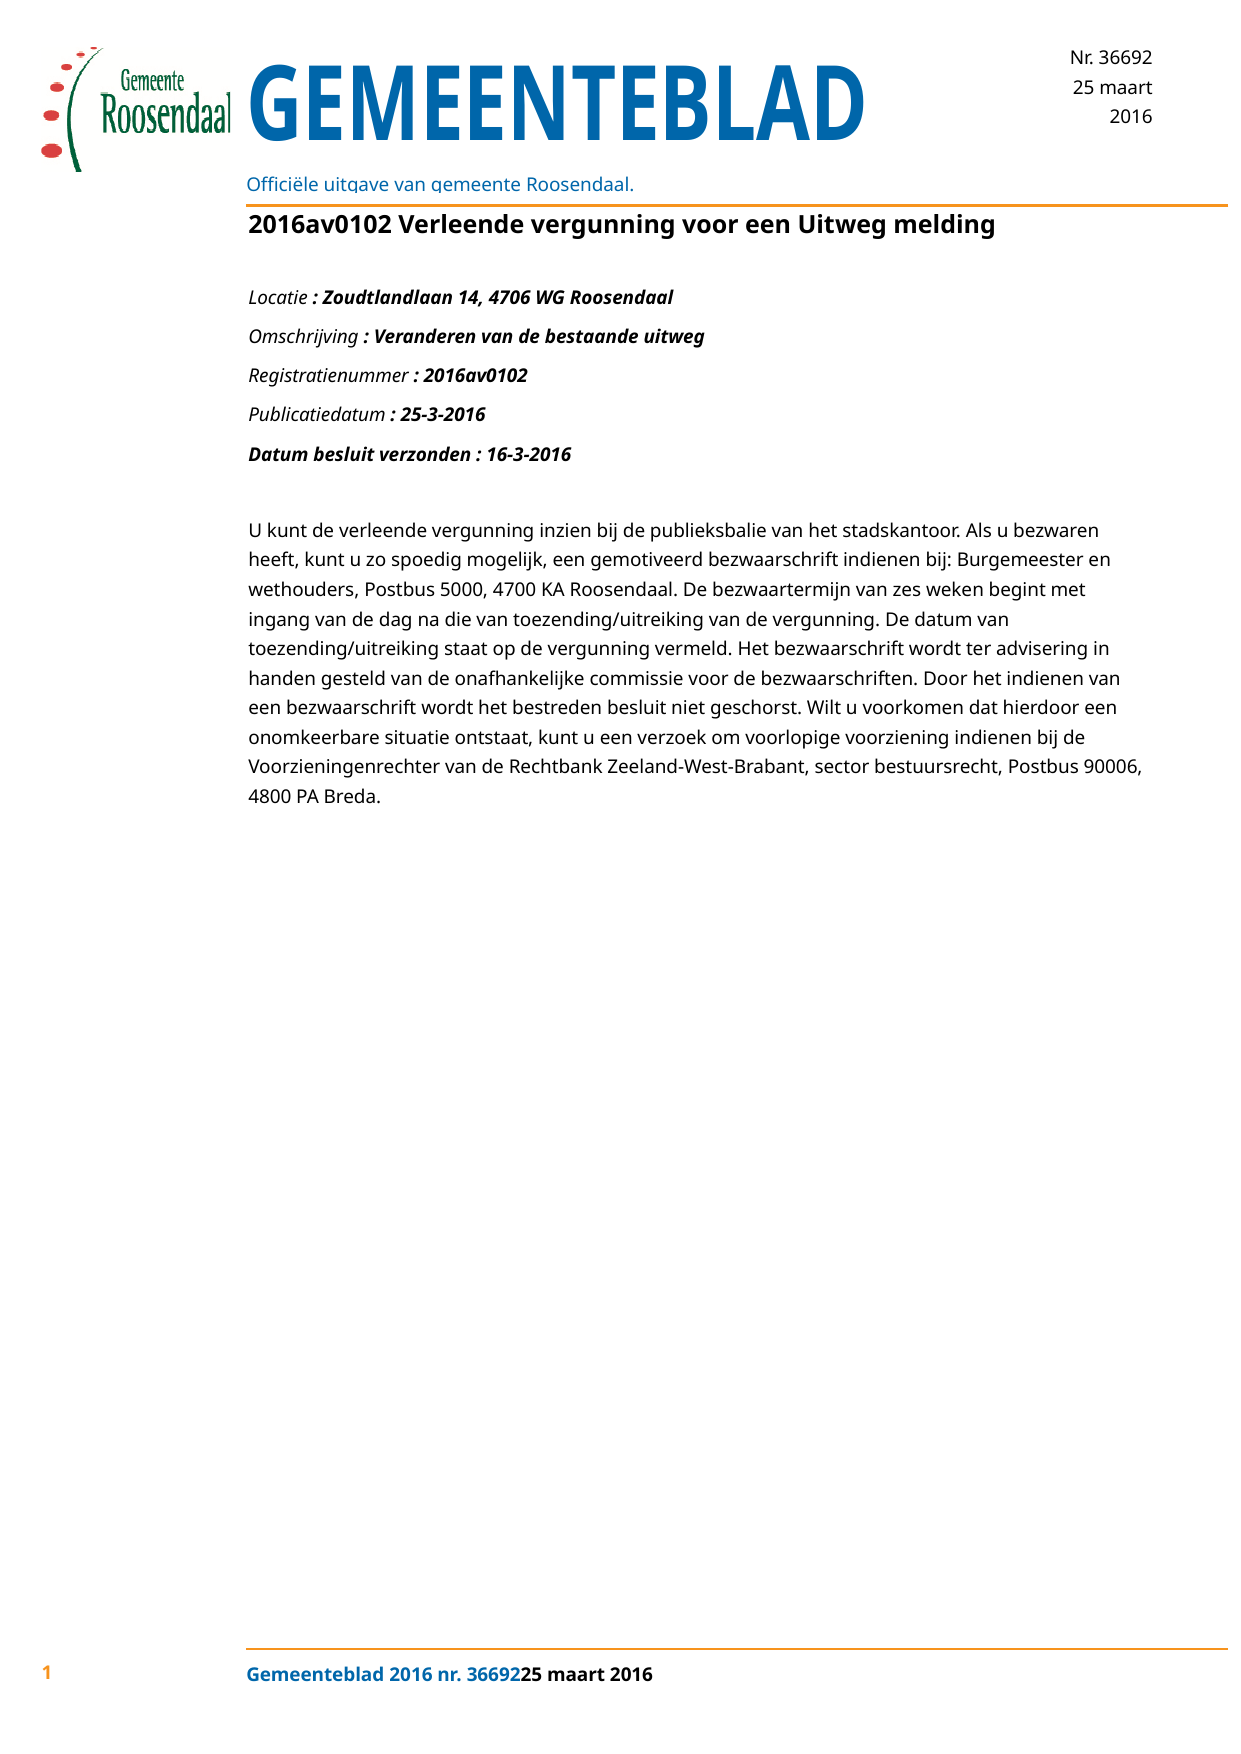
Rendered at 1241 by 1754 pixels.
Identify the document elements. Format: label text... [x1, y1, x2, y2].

text Omschrijving : Veranderen van de bestaande uitweg [248, 323, 1152, 349]
text 2016av0102 Verleende vergunning voor een Uitweg melding [248, 207, 1152, 241]
text Locatie : Zoudtlandlaan 14, 4706 WG Roosendaal [248, 284, 1152, 309]
text Publicatiedatum : 25-3-2016 [248, 402, 1152, 427]
text Datum besluit verzonden : 16-3-2016 [248, 441, 1152, 467]
text U kunt de verleende vergunning inzien bij de publieksbalie van het stadskantoor. Als u bezwaren heeft, kunt u zo spoedig mogelijk, een gemotiveerd bezwaarschrift indienen bij: Burgemeester en wethouders, Postbus 5000, 4700 KA Roosendaal. De bezwaartermijn van zes weken begint met ingang van de dag na die van toezending/uitreiking van de vergunning. De datum van toezending/uitreiking staat op de vergunning vermeld. Het bezwaarschrift wordt ter advisering in handen gesteld van de onafhankelijke commissie voor de bezwaarschriften. Door het indienen van een bezwaarschrift wordt het bestreden besluit niet geschorst. Wilt u voorkomen dat hierdoor een onomkeerbare situatie ontstaat, kunt u een verzoek om voorlopige voorziening indienen bij de Voorzieningenrechter van de Rechtbank Zeeland-West-Brabant, sector bestuursrecht, Postbus 90006, 4800 PA Breda. [248, 517, 1152, 809]
picture [41, 47, 231, 172]
text Registratienummer : 2016av0102 [248, 362, 1152, 388]
